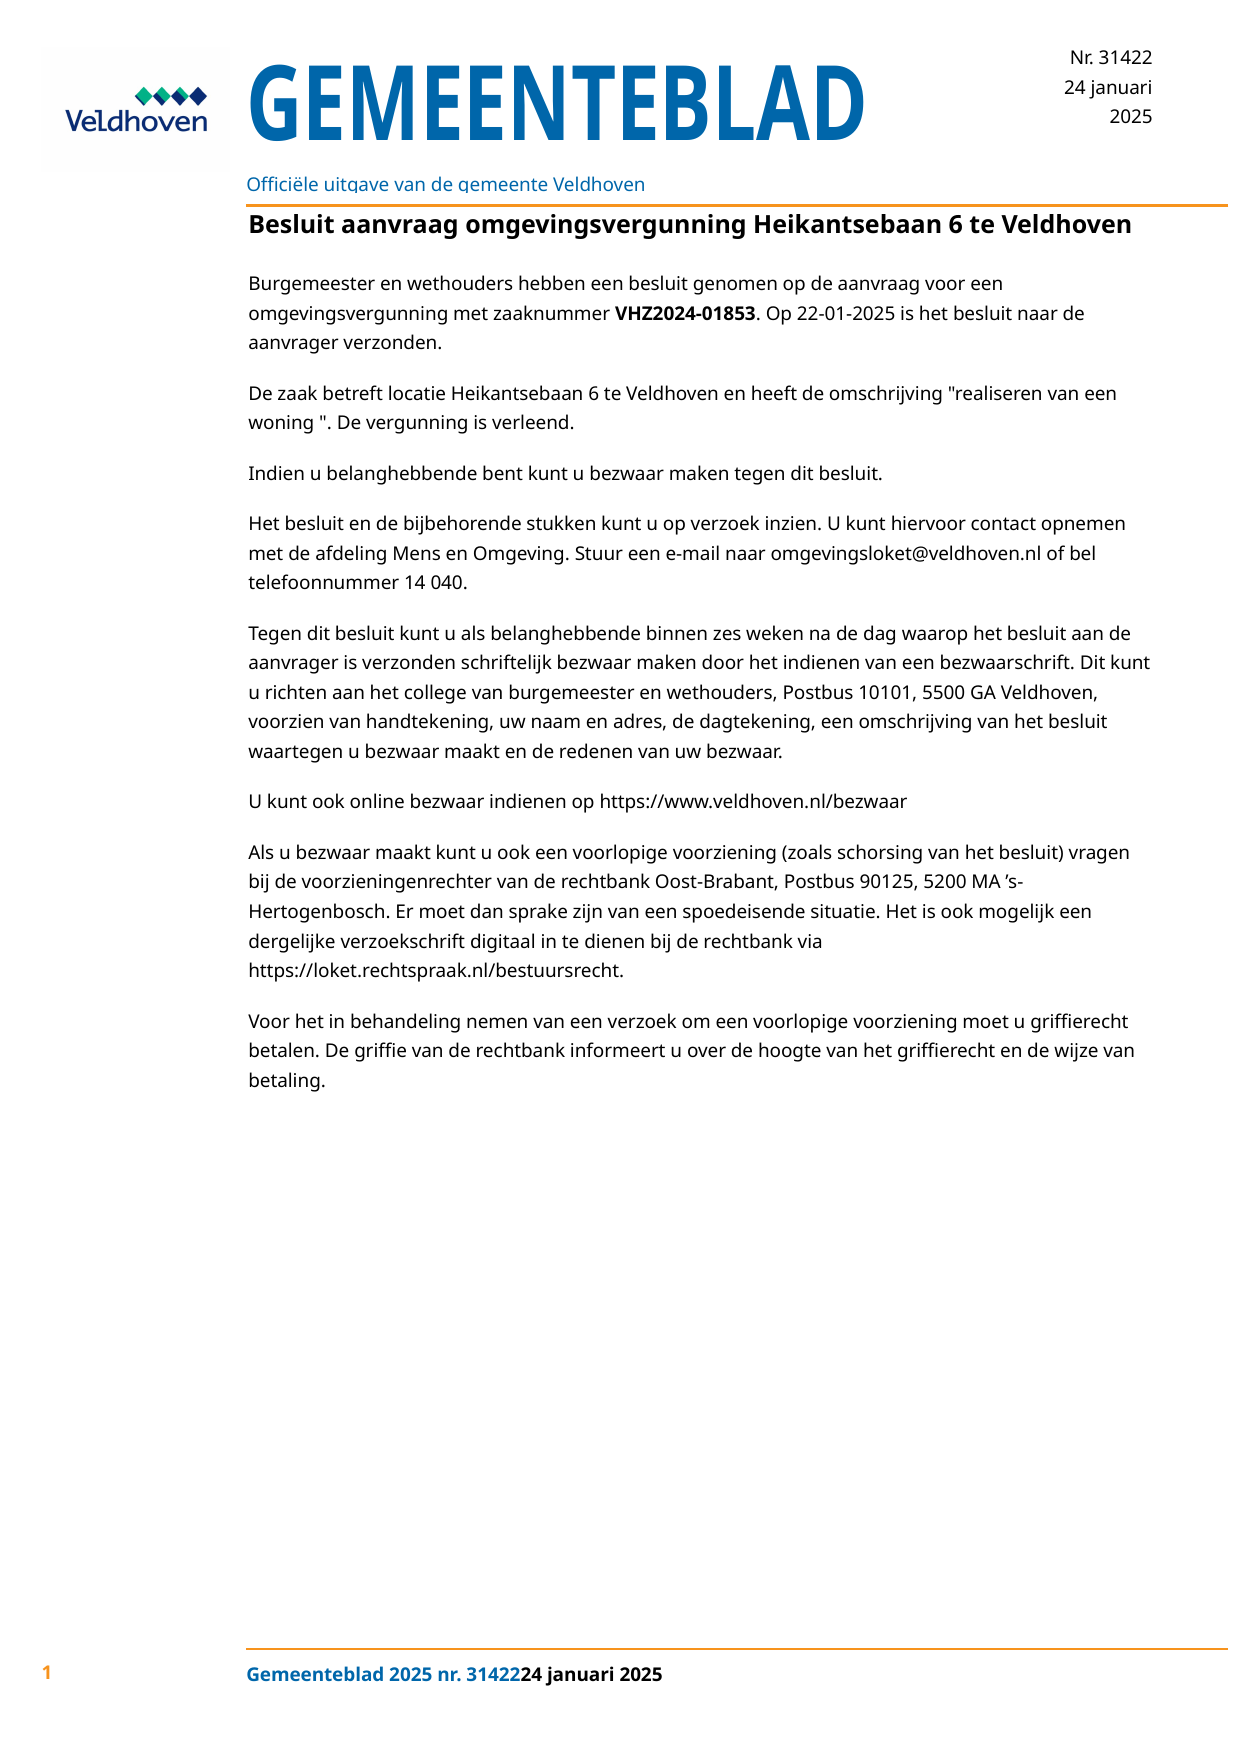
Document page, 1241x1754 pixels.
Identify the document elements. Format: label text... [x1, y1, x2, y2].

text U kunt ook online bezwaar indienen op https://www.veldhoven.nl/bezwaar [248, 789, 1152, 814]
text Het besluit en de bijbehorende stukken kunt u op verzoek inzien. U kunt hiervoor contact opnemen met de afdeling Mens en Omgeving. Stuur een e-mail naar omgevingsloket@veldhoven.nl of bel telefoonnummer 14 040. [248, 510, 1152, 595]
text De zaak betreft locatie Heikantsebaan 6 te Veldhoven en heeft de omschrijving "realiseren van een woning ". De vergunning is verleend. [248, 380, 1152, 435]
text Indien u belanghebbende bent kunt u bezwaar maken tegen dit besluit. [248, 460, 1152, 486]
text Tegen dit besluit kunt u als belanghebbende binnen zes weken na de dag waarop het besluit aan de aanvrager is verzonden schriftelijk bezwaar maken door het indienen van een bezwaarschrift. Dit kunt u richten aan het college van burgemeester en wethouders, Postbus 10101, 5500 GA Veldhoven, voorzien van handtekening, uw naam en adres, de dagtekening, een omschrijving van het besluit waartegen u bezwaar maakt en de redenen van uw bezwaar. [248, 620, 1152, 764]
text Als u bezwaar maakt kunt u ook een voorlopige voorziening (zoals schorsing van het besluit) vragen bij de voorzieningenrechter van de rechtbank Oost-Brabant, Postbus 90125, 5200 MA ’s-Hertogenbosch. Er moet dan sprake zijn van een spoedeisende situatie. Het is ook mogelijk een dergelijke verzoekschrift digitaal in te dienen bij de rechtbank via https://loket.rechtspraak.nl/bestuursrecht. [248, 839, 1152, 983]
text Burgemeester en wethouders hebben een besluit genomen op de aanvraag voor een omgevingsvergunning met zaaknummer VHZ2024-01853. Op 22-01-2025 is het besluit naar de aanvrager verzonden. [248, 270, 1152, 355]
picture [41, 47, 231, 172]
text Voor het in behandeling nemen van een verzoek om een voorlopige voorziening moet u griffierecht betalen. De griffie van de rechtbank informeert u over de hoogte van het griffierecht en de wijze van betaling. [248, 1008, 1152, 1093]
text Besluit aanvraag omgevingsvergunning Heikantsebaan 6 te Veldhoven [248, 207, 1152, 241]
